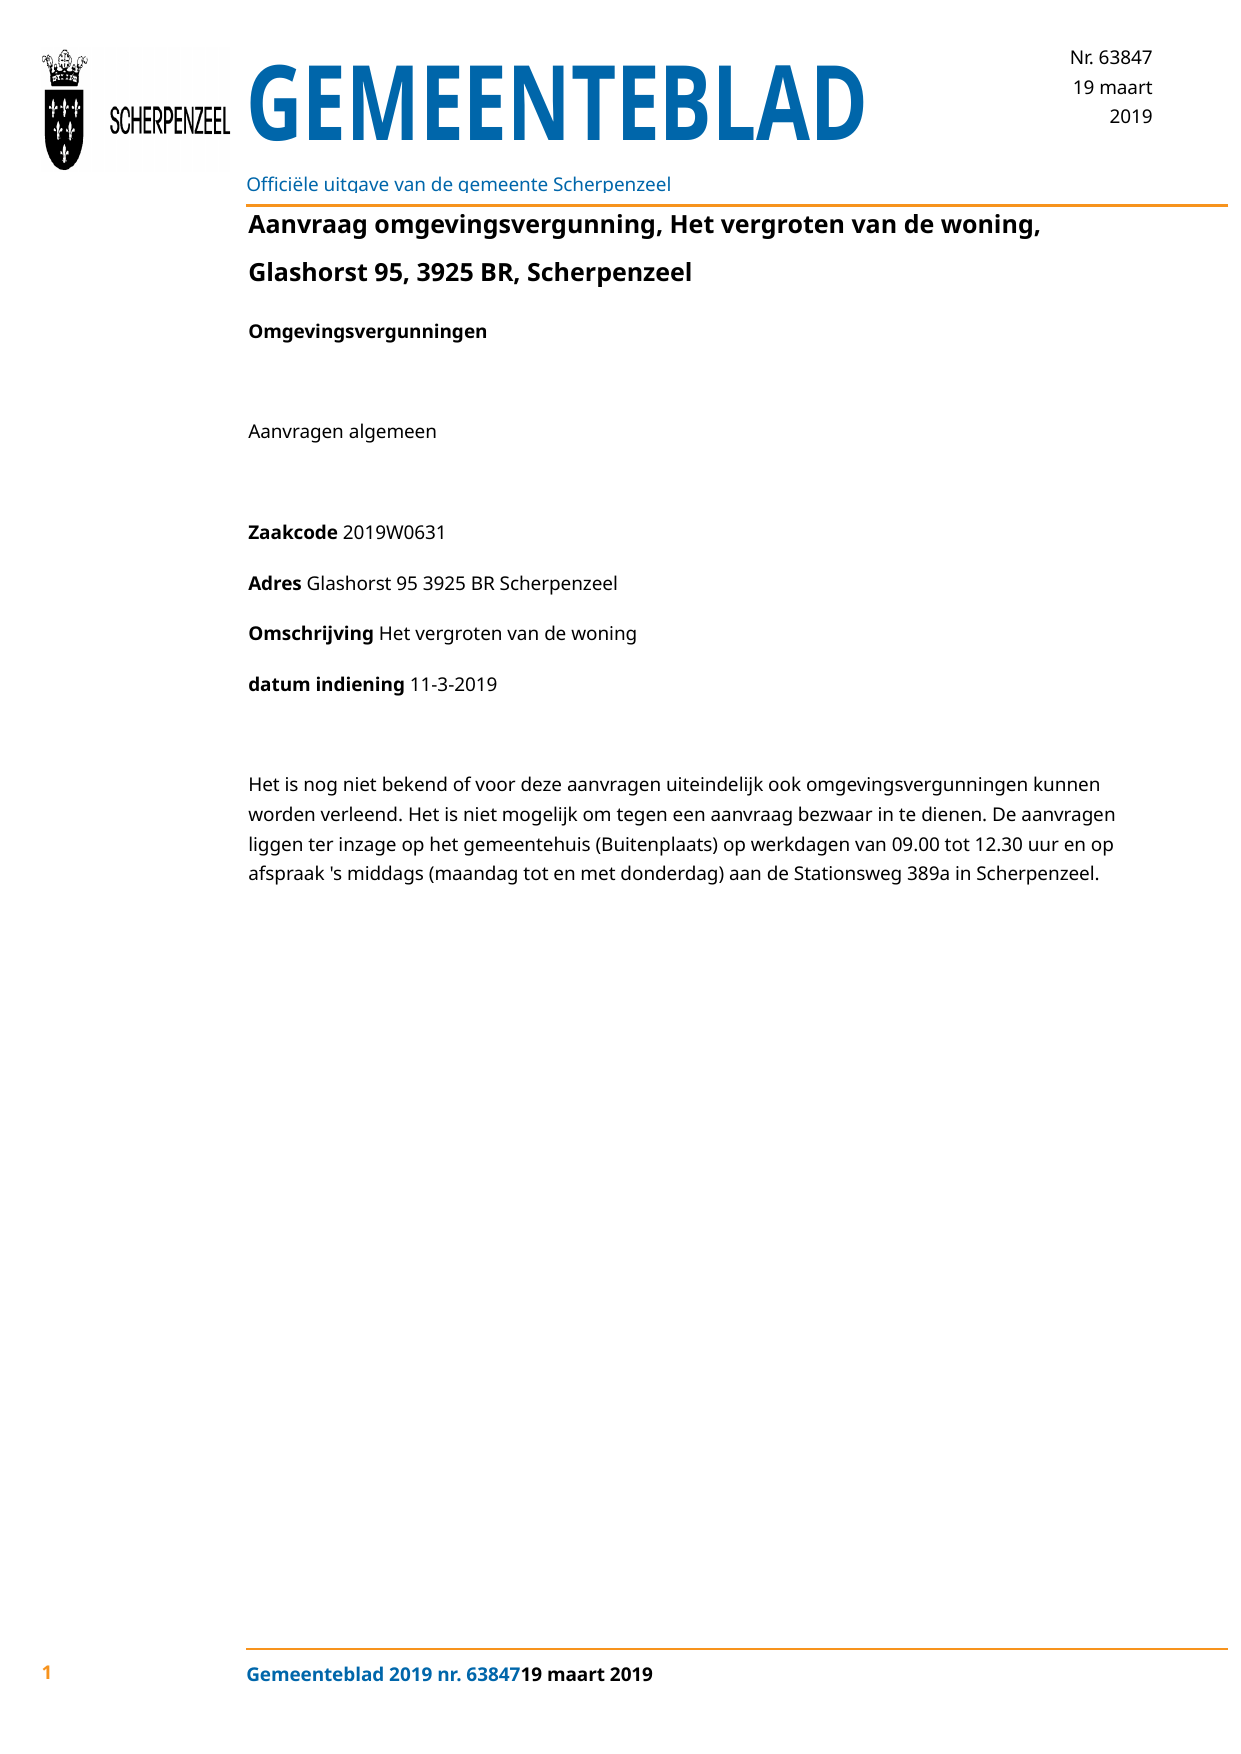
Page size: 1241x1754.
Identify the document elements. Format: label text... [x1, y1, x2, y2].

text Aanvraag omgevingsvergunning, Het vergroten van de woning, Glashorst 95, 3925 BR, Scherpenzeel [248, 207, 1152, 288]
text Omschrijving Het vergroten van de woning [248, 620, 1152, 646]
text Zaakcode 2019W0631 [248, 519, 1152, 545]
text Omgevingsvergunningen [248, 318, 1152, 344]
picture [41, 47, 231, 172]
text Aanvragen algemeen [248, 419, 1152, 444]
text Het is nog niet bekend of voor deze aanvragen uiteindelijk ook omgevingsvergunningen kunnen worden verleend. Het is niet mogelijk om tegen een aanvraag bezwaar in te dienen. De aanvragen liggen ter inzage op het gemeentehuis (Buitenplaats) op werkdagen van 09.00 tot 12.30 uur en op afspraak 's middags (maandag tot en met donderdag) aan de Stationsweg 389a in Scherpenzeel. [248, 772, 1152, 886]
text datum indiening 11-3-2019 [248, 671, 1152, 697]
text Adres Glashorst 95 3925 BR Scherpenzeel [248, 570, 1152, 596]
